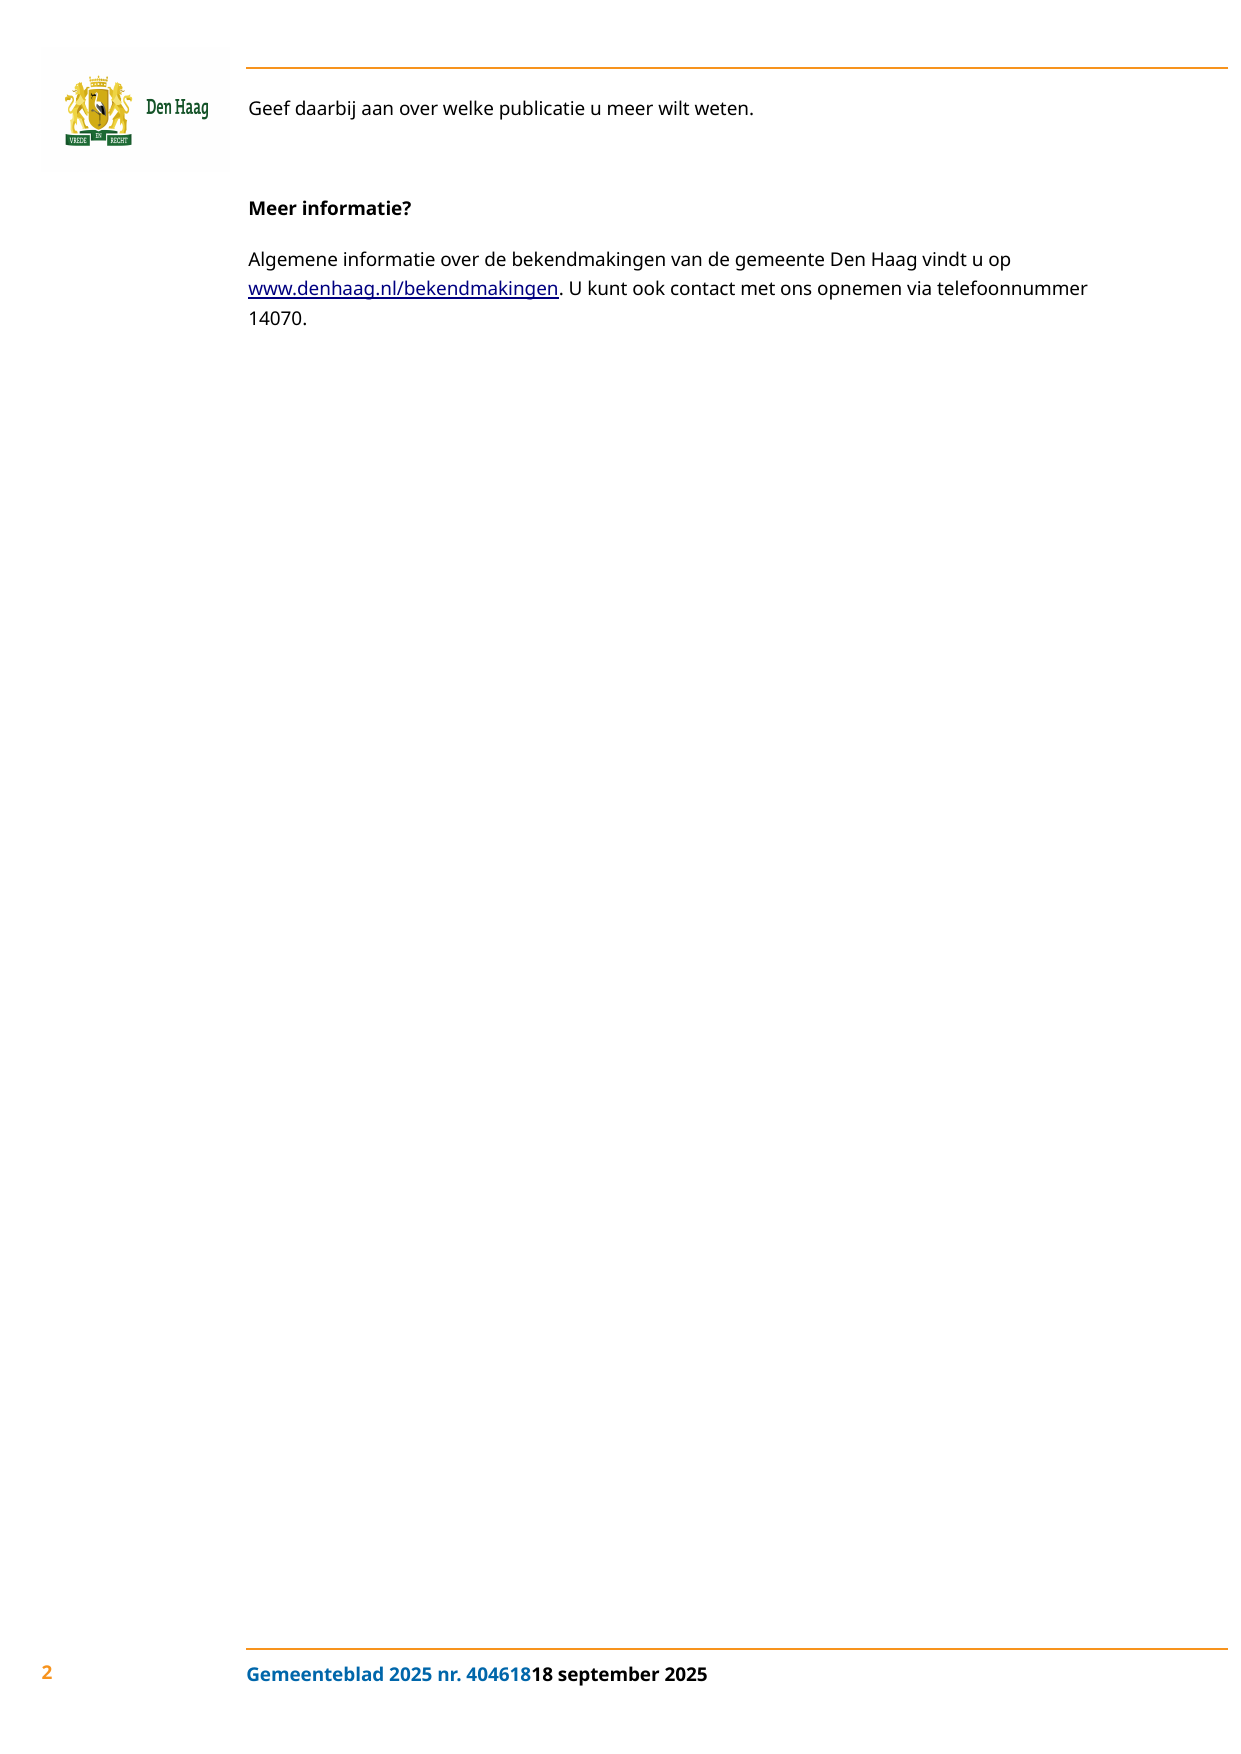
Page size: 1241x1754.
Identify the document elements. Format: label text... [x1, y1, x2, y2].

picture [41, 47, 231, 172]
text Algemene informatie over de bekendmakingen van de gemeente Den Haag vindt u op www.denhaag.nl/bekendmakingen. U kunt ook contact met ons opnemen via telefoonnummer 14070. [248, 246, 1152, 331]
text Geef daarbij aan over welke publicatie u meer wilt weten. [248, 95, 1152, 121]
text Meer informatie? [248, 196, 1152, 221]
